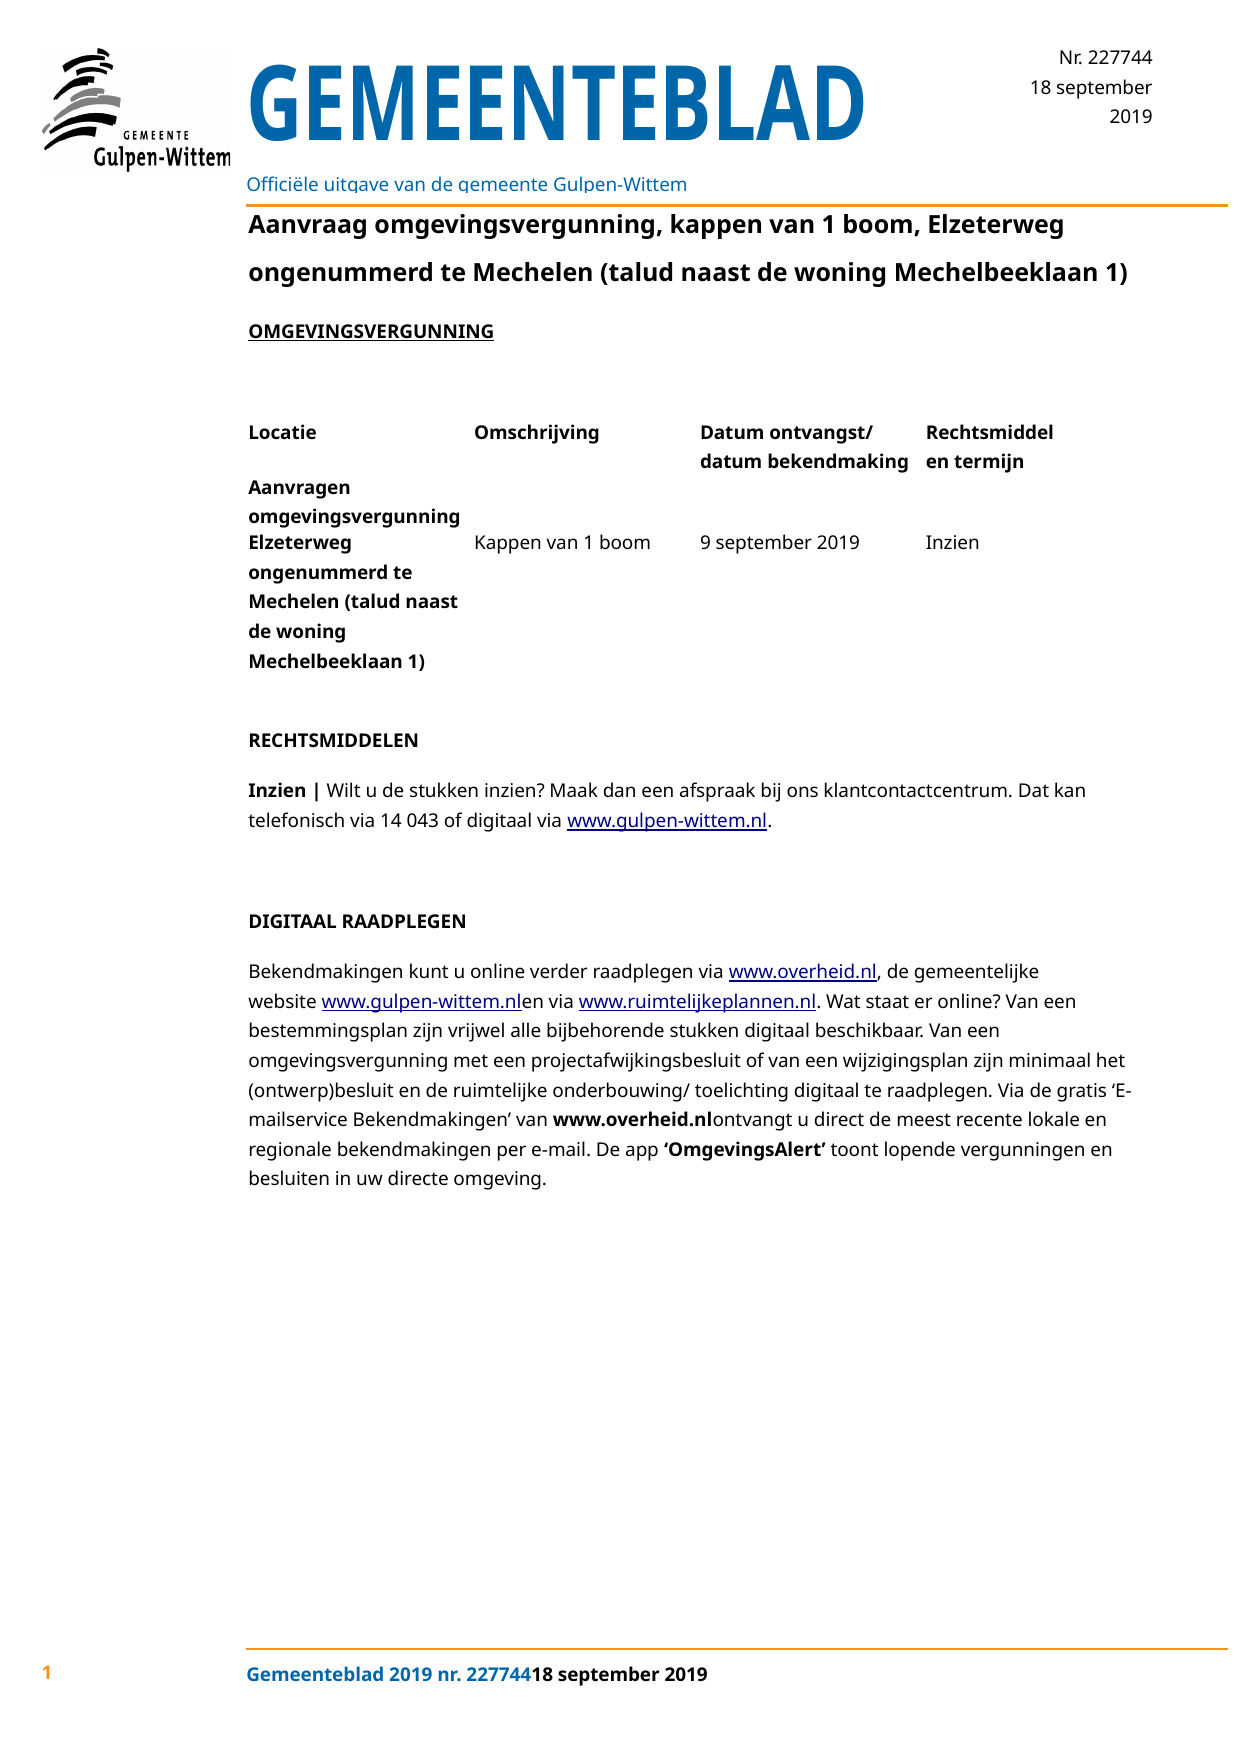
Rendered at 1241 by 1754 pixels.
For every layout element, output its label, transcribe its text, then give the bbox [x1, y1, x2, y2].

text Aanvraag omgevingsvergunning, kappen van 1 boom, Elzeterweg ongenummerd te Mechelen (talud naast de woning Mechelbeeklaan 1) [248, 207, 1152, 288]
table_cell Inzien [926, 530, 1152, 673]
table_header Rechtsmiddel en termijn [926, 419, 1152, 474]
table_cell Elzeterweg ongenummerd te Mechelen (talud naast de woning Mechelbeeklaan 1) [248, 530, 474, 673]
table_header Datum ontvangst/ datum bekendmaking [700, 419, 926, 474]
picture [41, 47, 231, 172]
table_cell 9 september 2019 [700, 530, 926, 673]
table_header Locatie [248, 419, 474, 474]
table_cell [700, 474, 926, 529]
table_header Omschrijving [474, 419, 700, 474]
table_cell [474, 474, 700, 529]
text RECHTSMIDDELEN [248, 727, 1152, 753]
text OMGEVINGSVERGUNNING [248, 318, 1152, 344]
table_cell Aanvragen omgevingsvergunning [248, 474, 474, 529]
table_cell Kappen van 1 boom [474, 530, 700, 673]
table_cell [926, 474, 1152, 529]
text Inzien | Wilt u de stukken inzien? Maak dan een afspraak bij ons klantcontactcentrum. Dat kan telefonisch via 14 043 of digitaal via www.gulpen-wittem.nl. [248, 778, 1152, 833]
text DIGITAAL RAADPLEGEN [248, 908, 1152, 934]
text Bekendmakingen kunt u online verder raadplegen via www.overheid.nl, de gemeentelijke website www.gulpen-wittem.nlen via www.ruimtelijkeplannen.nl. Wat staat er online? Van een bestemmingsplan zijn vrijwel alle bijbehorende stukken digitaal beschikbaar. Van een omgevingsvergunning met een projectafwijkingsbesluit of van een wijzigingsplan zijn minimaal het (ontwerp)besluit en de ruimtelijke onderbouwing/ toelichting digitaal te raadplegen. Via de gratis ‘E-mailservice Bekendmakingen’ van www.overheid.nlontvangt u direct de meest recente lokale en regionale bekendmakingen per e-mail. De app ‘OmgevingsAlert’ toont lopende vergunningen en besluiten in uw directe omgeving. [248, 958, 1152, 1191]
